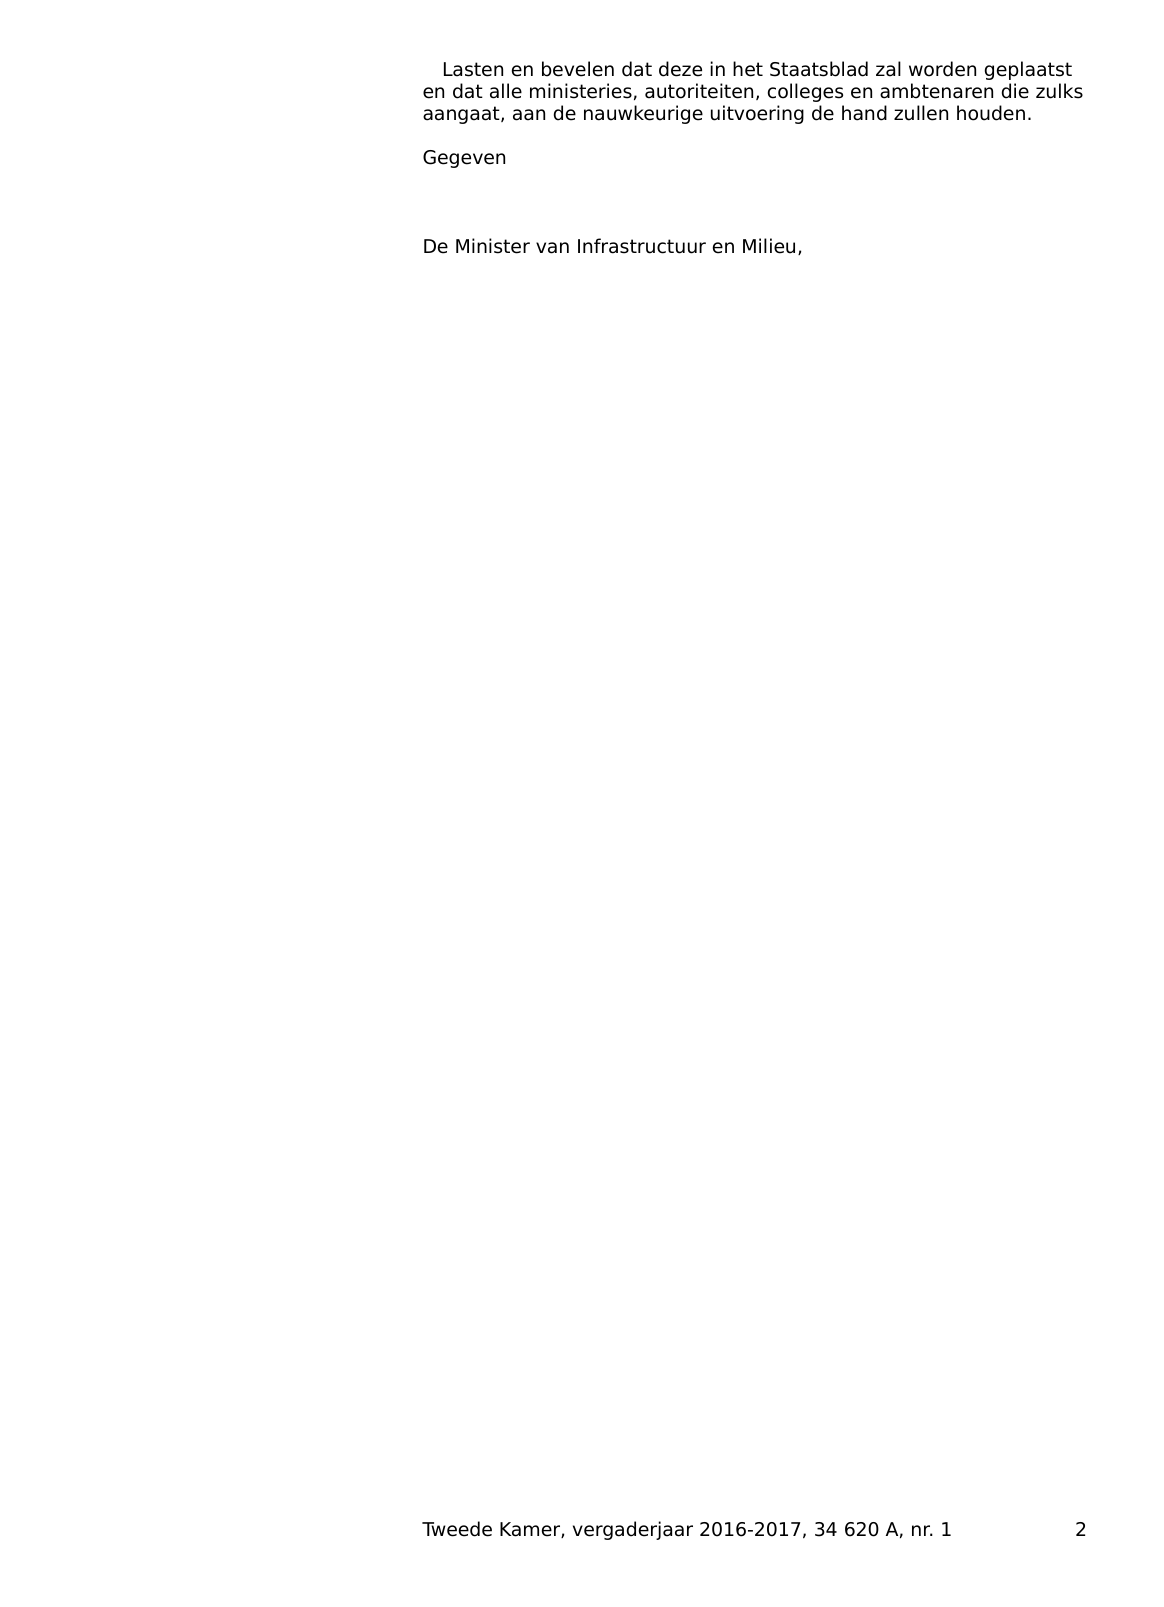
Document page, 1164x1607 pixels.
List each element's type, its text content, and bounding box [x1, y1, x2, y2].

text Gegeven [422, 147, 1087, 169]
text Lasten en bevelen dat deze in het Staatsblad zal worden geplaatst en dat alle ministeries, autoriteiten, colleges en ambtenaren die zulks aangaat, aan de nauwkeurige uitvoering de hand zullen houden. [422, 59, 1087, 125]
text De Minister van Infrastructuur en Milieu, [422, 236, 1087, 258]
